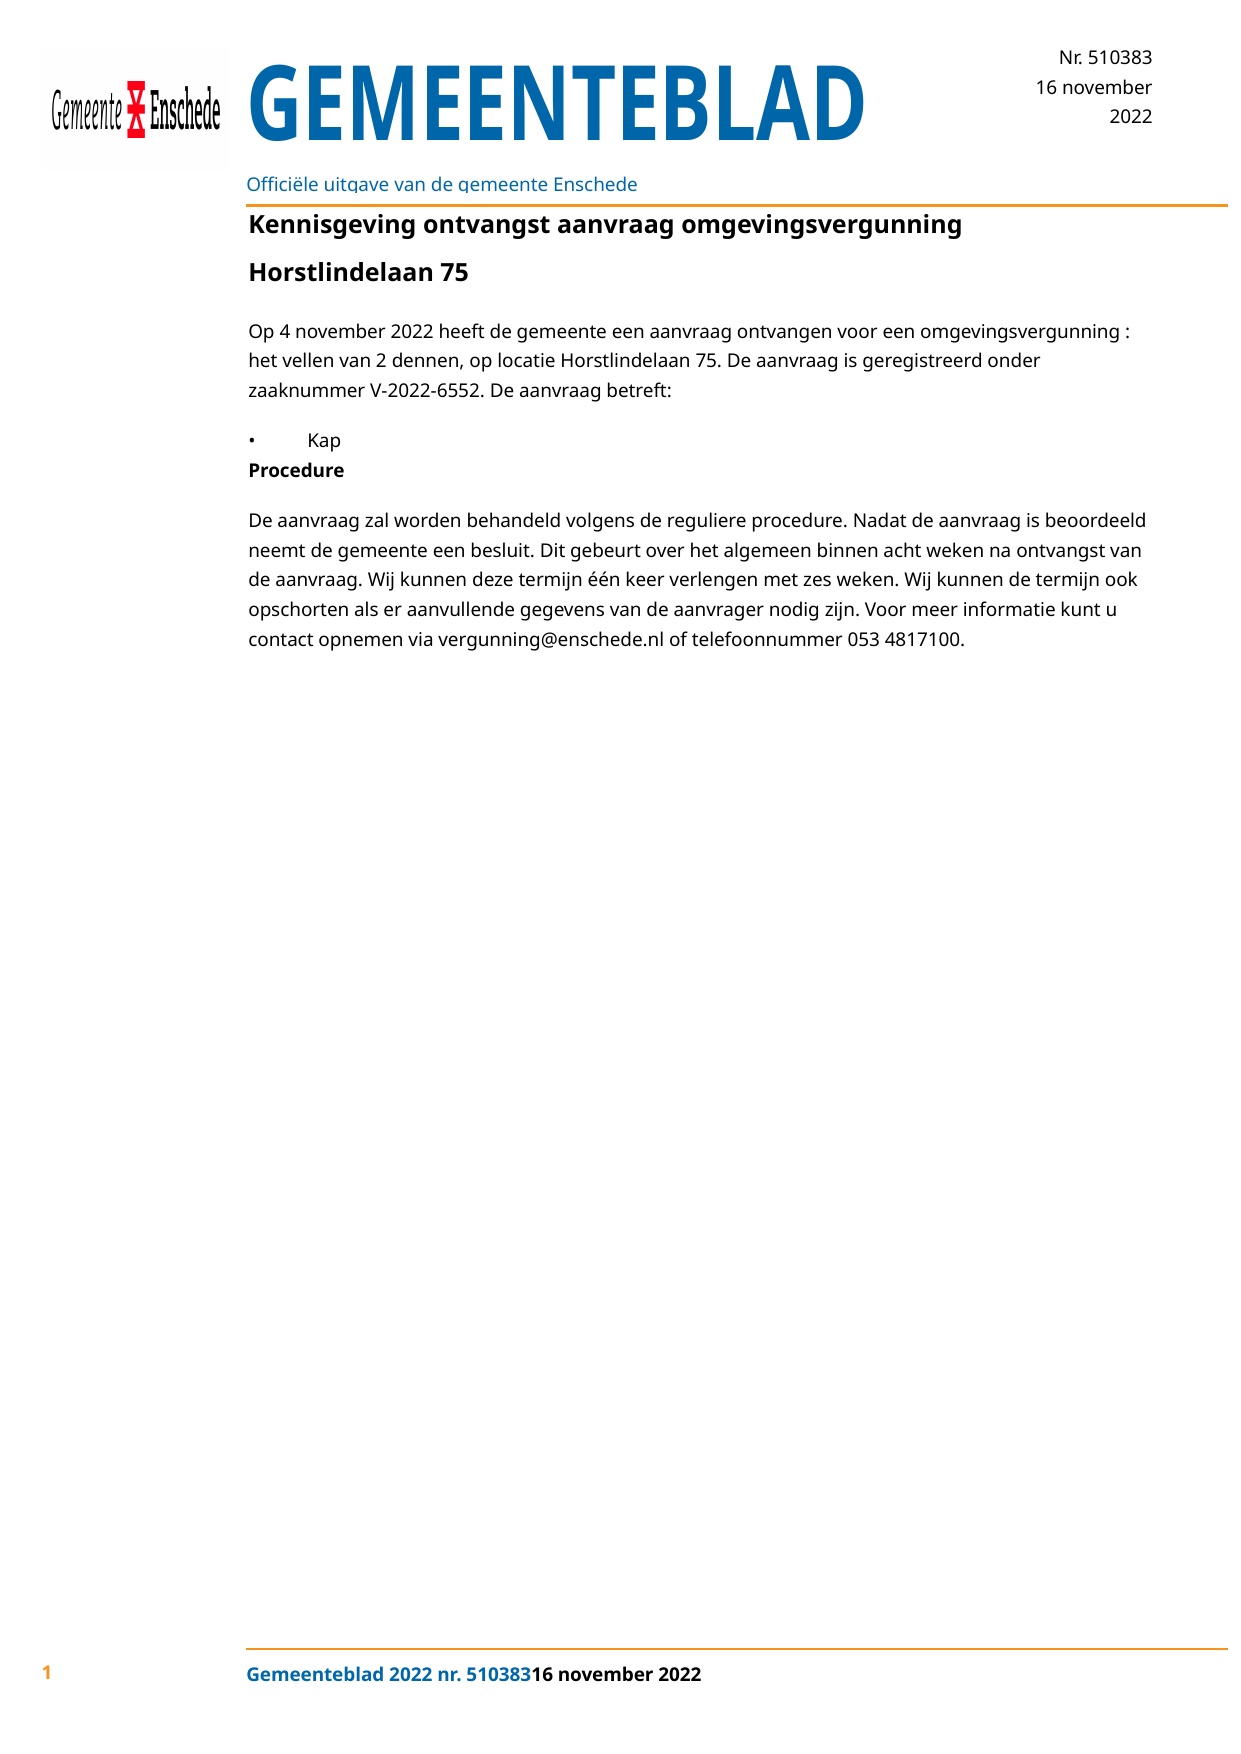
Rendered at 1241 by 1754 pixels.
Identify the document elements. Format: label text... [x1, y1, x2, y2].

text Procedure [248, 457, 1152, 483]
text Op 4 november 2022 heeft de gemeente een aanvraag ontvangen voor een omgevingsvergunning : het vellen van 2 dennen, op locatie Horstlindelaan 75. De aanvraag is geregistreerd onder zaaknummer V-2022-6552. De aanvraag betreft: [248, 318, 1152, 403]
text De aanvraag zal worden behandeld volgens de reguliere procedure. Nadat de aanvraag is beoordeeld neemt de gemeente een besluit. Dit gebeurt over het algemeen binnen acht weken na ontvangst van de aanvraag. Wij kunnen deze termijn één keer verlengen met zes weken. Wij kunnen de termijn ook opschorten als er aanvullende gegevens van de aanvrager nodig zijn. Voor meer informatie kunt u contact opnemen via vergunning@enschede.nl of telefoonnummer 053 4817100. [248, 507, 1152, 652]
picture [41, 47, 231, 172]
list Kap [248, 427, 1152, 453]
text Kennisgeving ontvangst aanvraag omgevingsvergunning Horstlindelaan 75 [248, 207, 1152, 288]
